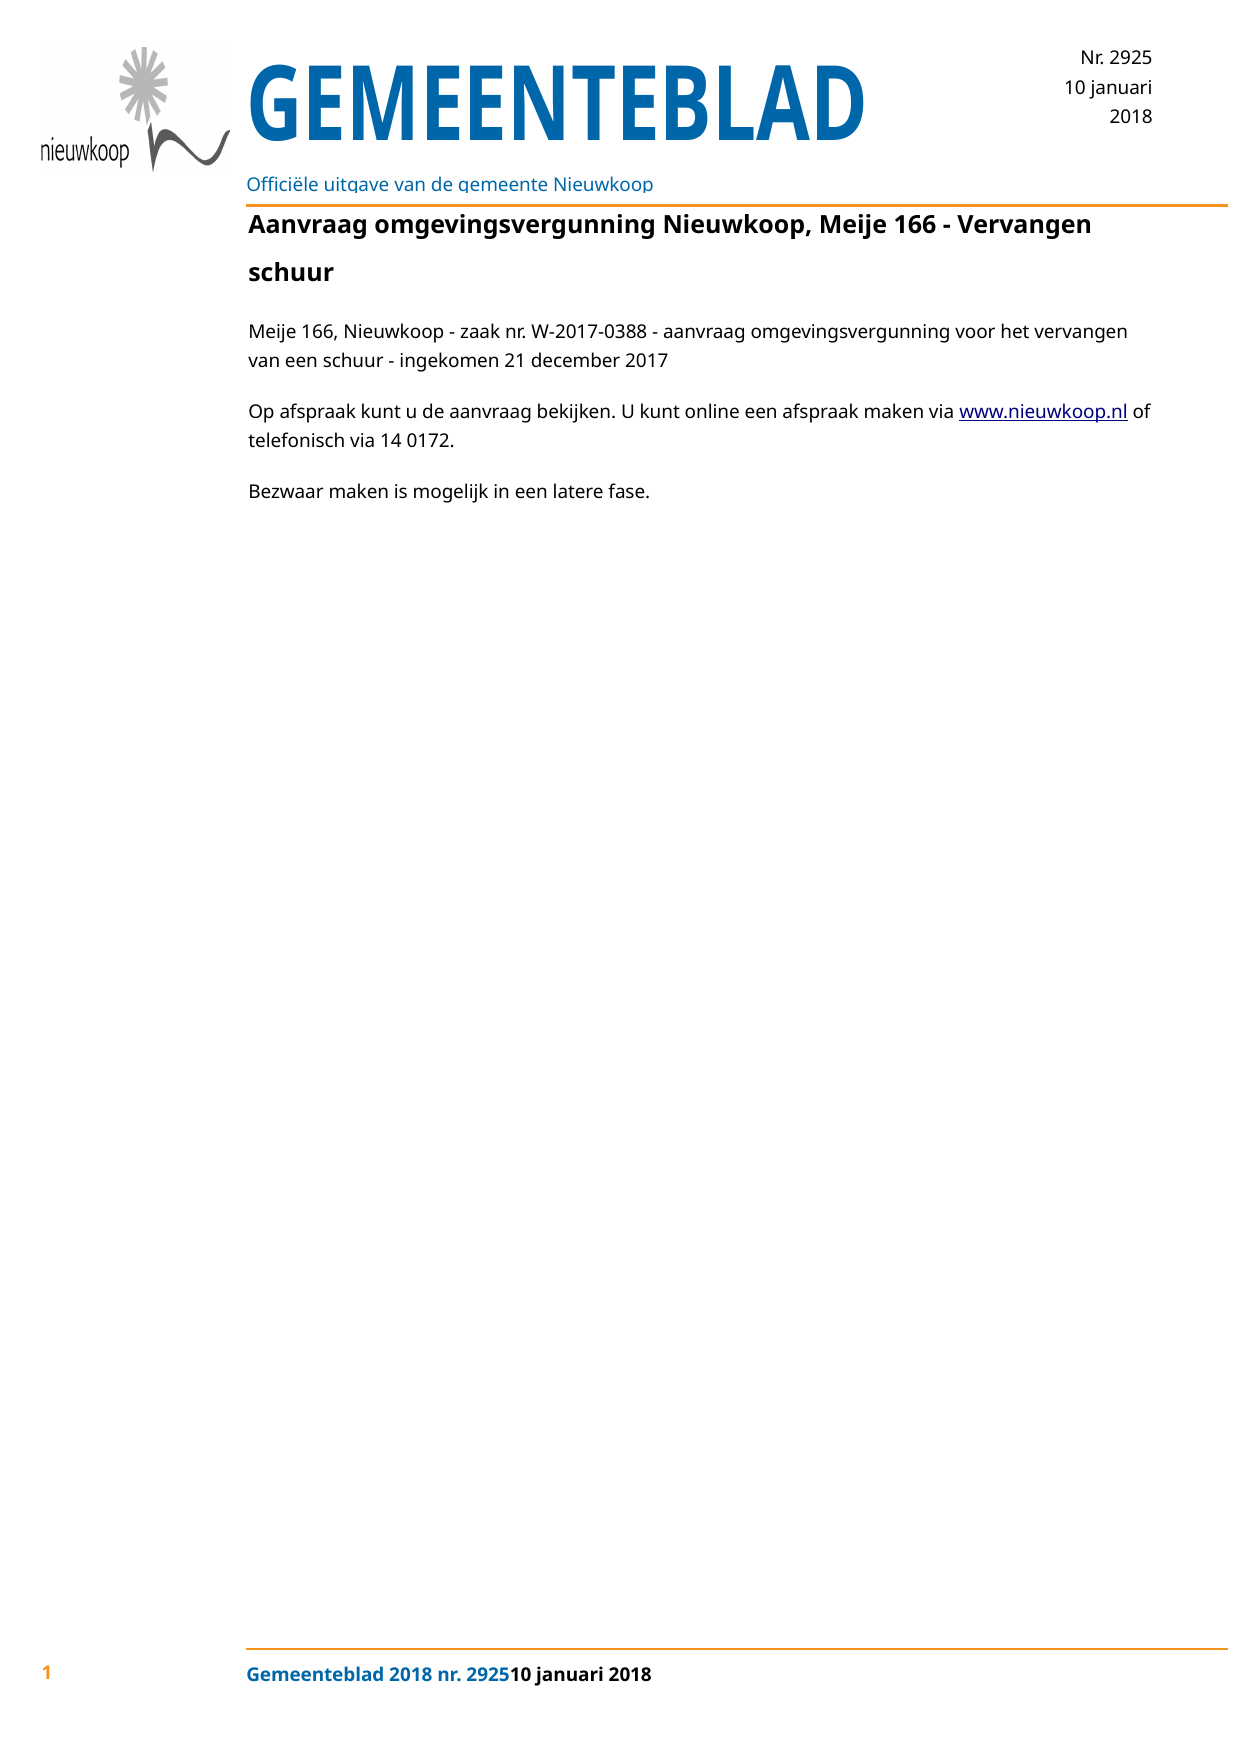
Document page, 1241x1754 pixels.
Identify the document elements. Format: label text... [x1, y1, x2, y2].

text Aanvraag omgevingsvergunning Nieuwkoop, Meije 166 - Vervangen schuur [248, 207, 1152, 288]
text Bezwaar maken is mogelijk in een latere fase. [248, 478, 1152, 504]
picture [41, 47, 231, 172]
text Op afspraak kunt u de aanvraag bekijken. U kunt online een afspraak maken via www.nieuwkoop.nl of telefonisch via 14 0172. [248, 398, 1152, 453]
text Meije 166, Nieuwkoop - zaak nr. W-2017-0388 - aanvraag omgevingsvergunning voor het vervangen van een schuur - ingekomen 21 december 2017 [248, 318, 1152, 373]
